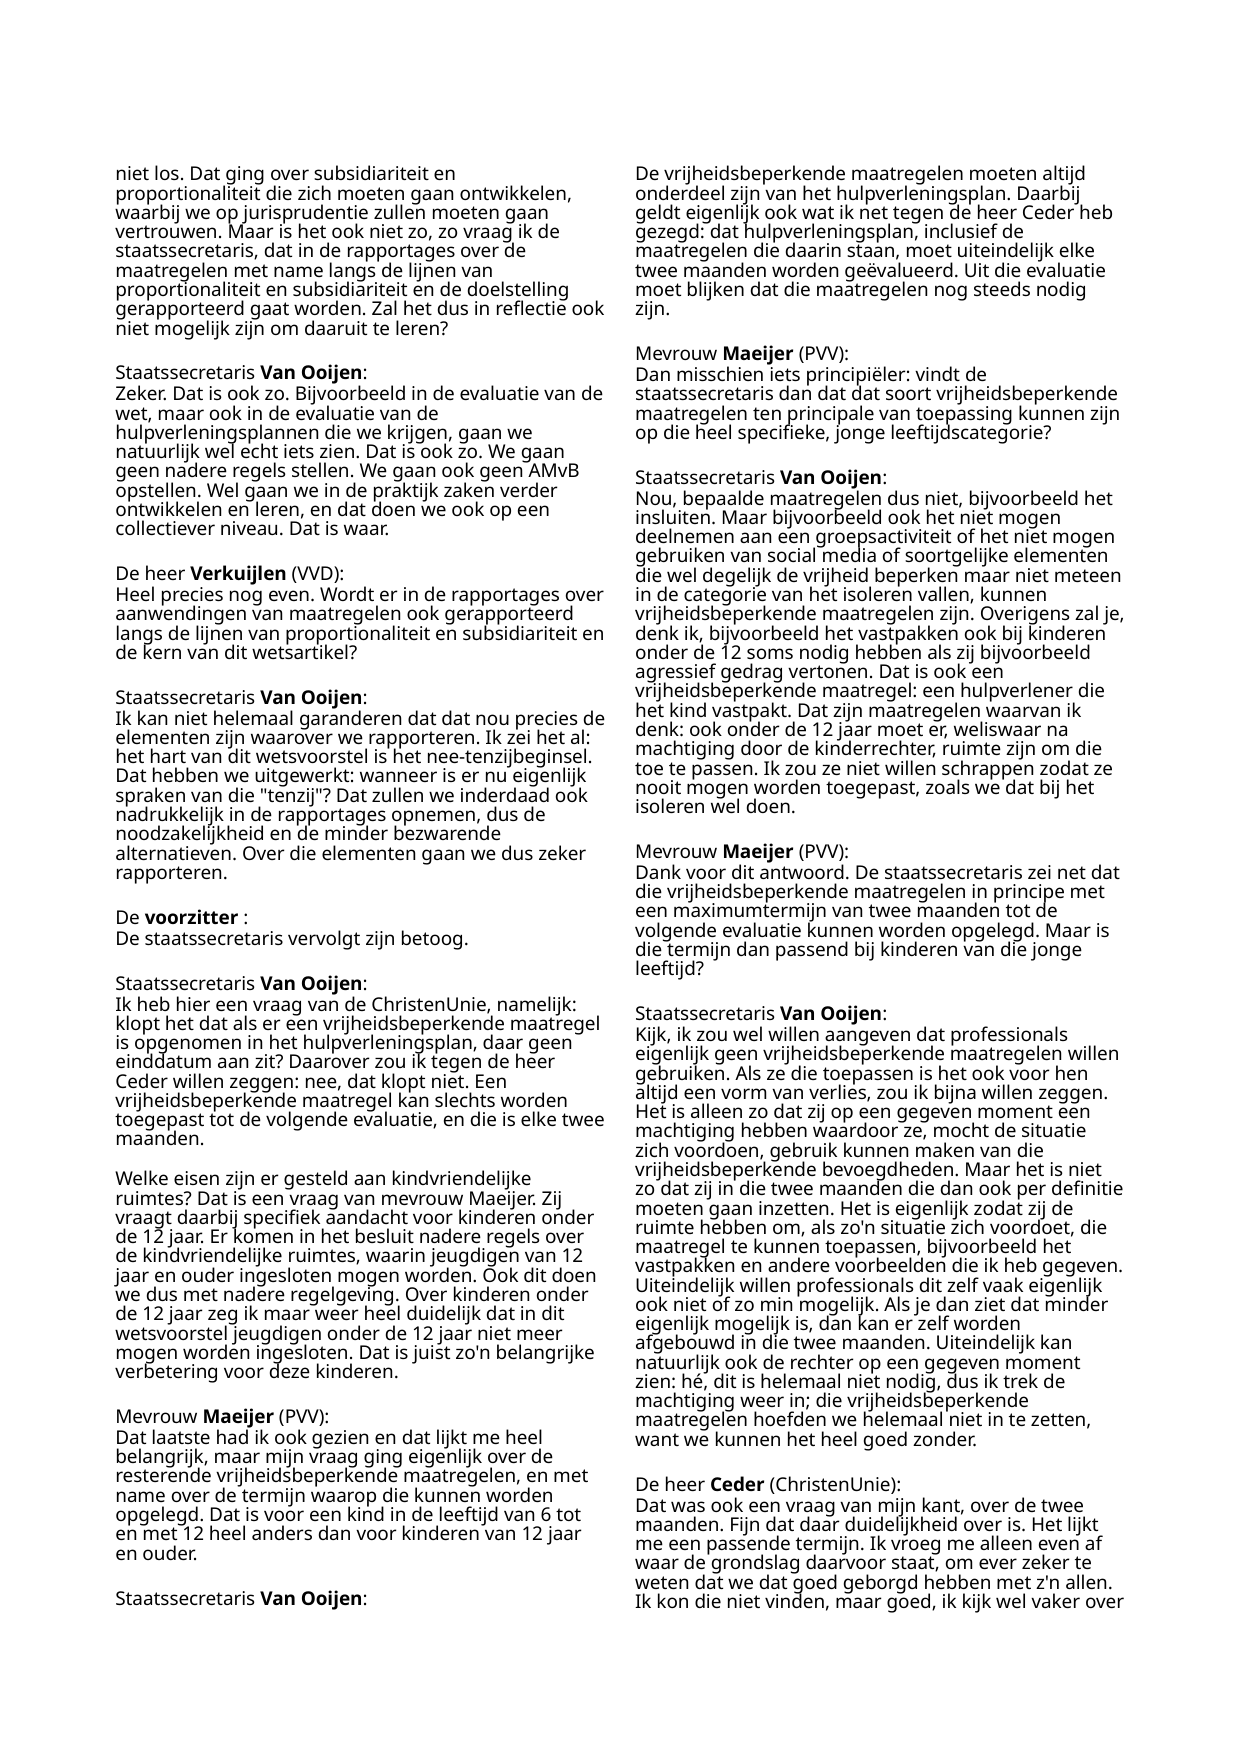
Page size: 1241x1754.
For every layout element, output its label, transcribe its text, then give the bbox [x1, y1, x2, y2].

text Dat laatste had ik ook gezien en dat lijkt me heel belangrijk, maar mijn vraag ging eigenlijk over de resterende vrijheidsbeperkende maatregelen, en met name over de termijn waarop die kunnen worden opgelegd. Dat is voor een kind in de leeftijd van 6 tot en met 12 heel anders dan voor kinderen van 12 jaar en ouder. [115, 1429, 605, 1564]
text Ik heb hier een vraag van de ChristenUnie, namelijk: klopt het dat als er een vrijheidsbeperkende maatregel is opgenomen in het hulpverleningsplan, daar geen einddatum aan zit? Daarover zou ik tegen de heer Ceder willen zeggen: nee, dat klopt niet. Een vrijheidsbeperkende maatregel kan slechts worden toegepast tot de volgende evaluatie, en die is elke twee maanden. [115, 996, 605, 1150]
text Dan misschien iets principiëler: vindt de staatssecretaris dan dat dat soort vrijheidsbeperkende maatregelen ten principale van toepassing kunnen zijn op die heel specifieke, jonge leeftijdscategorie? [635, 366, 1125, 443]
text Ik kan niet helemaal garanderen dat dat nou precies de elementen zijn waarover we rapporteren. Ik zei het al: het hart van dit wetsvoorstel is het nee-tenzijbeginsel. Dat hebben we uitgewerkt: wanneer is er nu eigenlijk spraken van die "tenzij"? Dat zullen we inderdaad ook nadrukkelijk in de rapportages opnemen, dus de noodzakelijkheid en de minder bezwarende alternatieven. Over die elementen gaan we dus zeker rapporteren. [115, 710, 605, 883]
text Staatssecretaris Van Ooijen: [115, 359, 605, 385]
text Staatssecretaris Van Ooijen: [115, 684, 605, 710]
text Welke eisen zijn er gesteld aan kindvriendelijke ruimtes? Dat is een vraag van mevrouw Maeijer. Zij vraagt daarbij specifiek aandacht voor kinderen onder de 12 jaar. Er komen in het besluit nadere regels over de kindvriendelijke ruimtes, waarin jeugdigen van 12 jaar en ouder ingesloten mogen worden. Ook dit doen we dus met nadere regelgeving. Over kinderen onder de 12 jaar zeg ik maar weer heel duidelijk dat in dit wetsvoorstel jeugdigen onder de 12 jaar niet meer mogen worden ingesloten. Dat is juist zo'n belangrijke verbetering voor deze kinderen. [115, 1170, 605, 1382]
text Mevrouw Maeijer (PVV): [635, 340, 1125, 366]
text De heer Ceder (ChristenUnie): [635, 1471, 1125, 1497]
text Kijk, ik zou wel willen aangeven dat professionals eigenlijk geen vrijheidsbeperkende maatregelen willen gebruiken. Als ze die toepassen is het ook voor hen altijd een vorm van verlies, zou ik bijna willen zeggen. Het is alleen zo dat zij op een gegeven moment een machtiging hebben waardoor ze, mocht de situatie zich voordoen, gebruik kunnen maken van die vrijheidsbeperkende bevoegdheden. Maar het is niet zo dat zij in die twee maanden die dan ook per definitie moeten gaan inzetten. Het is eigenlijk zodat zij de ruimte hebben om, als zo'n situatie zich voordoet, die maatregel te kunnen toepassen, bijvoorbeeld het vastpakken en andere voorbeelden die ik heb gegeven. Uiteindelijk willen professionals dit zelf vaak eigenlijk ook niet of zo min mogelijk. Als je dan ziet dat minder eigenlijk mogelijk is, dan kan er zelf worden afgebouwd in die twee maanden. Uiteindelijk kan natuurlijk ook de rechter op een gegeven moment zien: hé, dit is helemaal niet nodig, dus ik trek de machtiging weer in; die vrijheidsbeperkende maatregelen hoefden we helemaal niet in te zetten, want we kunnen het heel goed zonder. [635, 1026, 1125, 1450]
text Mevrouw Maeijer (PVV): [635, 838, 1125, 864]
text De heer Verkuijlen (VVD): [115, 560, 605, 586]
text Zeker. Dat is ook zo. Bijvoorbeeld in de evaluatie van de wet, maar ook in de evaluatie van de hulpverleningsplannen die we krijgen, gaan we natuurlijk wel echt iets zien. Dat is ook zo. We gaan geen nadere regels stellen. We gaan ook geen AMvB opstellen. Wel gaan we in de praktijk zaken verder ontwikkelen en leren, en dat doen we ook op een collectiever niveau. Dat is waar. [115, 385, 605, 539]
text Nou, bepaalde maatregelen dus niet, bijvoorbeeld het insluiten. Maar bijvoorbeeld ook het niet mogen deelnemen aan een groepsactiviteit of het niet mogen gebruiken van social media of soortgelijke elementen die wel degelijk de vrijheid beperken maar niet meteen in de categorie van het isoleren vallen, kunnen vrijheidsbeperkende maatregelen zijn. Overigens zal je, denk ik, bijvoorbeeld het vastpakken ook bij kinderen onder de 12 soms nodig hebben als zij bijvoorbeeld agressief gedrag vertonen. Dat is ook een vrijheidsbeperkende maatregel: een hulpverlener die het kind vastpakt. Dat zijn maatregelen waarvan ik denk: ook onder de 12 jaar moet er, weliswaar na machtiging door de kinderrechter, ruimte zijn om die toe te passen. Ik zou ze niet willen schrappen zodat ze nooit mogen worden toegepast, zoals we dat bij het isoleren wel doen. [635, 490, 1125, 817]
text Dank voor dit antwoord. De staatssecretaris zei net dat die vrijheidsbeperkende maatregelen in principe met een maximumtermijn van twee maanden tot de volgende evaluatie kunnen worden opgelegd. Maar is die termijn dan passend bij kinderen van die jonge leeftijd? [635, 864, 1125, 979]
text De vrijheidsbeperkende maatregelen moeten altijd onderdeel zijn van het hulpverleningsplan. Daarbij geldt eigenlijk ook wat ik net tegen de heer Ceder heb gezegd: dat hulpverleningsplan, inclusief de maatregelen die daarin staan, moet uiteindelijk elke twee maanden worden geëvalueerd. Uit die evaluatie moet blijken dat die maatregelen nog steeds nodig zijn. [635, 165, 1125, 319]
text niet los. Dat ging over subsidiariteit en proportionaliteit die zich moeten gaan ontwikkelen, waarbij we op jurisprudentie zullen moeten gaan vertrouwen. Maar is het ook niet zo, zo vraag ik de staatssecretaris, dat in de rapportages over de maatregelen met name langs de lijnen van proportionaliteit en subsidiariteit en de doelstelling gerapporteerd gaat worden. Zal het dus in reflectie ook niet mogelijk zijn om daaruit te leren? [115, 165, 605, 339]
text De voorzitter : [115, 904, 605, 930]
text De staatssecretaris vervolgt zijn betoog. [115, 930, 605, 949]
text Staatssecretaris Van Ooijen: [635, 1000, 1125, 1026]
text Staatssecretaris Van Ooijen: [115, 1585, 605, 1610]
text Heel precies nog even. Wordt er in de rapportages over aanwendingen van maatregelen ook gerapporteerd langs de lijnen van proportionaliteit en subsidiariteit en de kern van dit wetsartikel? [115, 586, 605, 663]
text Staatssecretaris Van Ooijen: [635, 464, 1125, 490]
text Mevrouw Maeijer (PVV): [115, 1403, 605, 1429]
text Staatssecretaris Van Ooijen: [115, 970, 605, 996]
text Dat was ook een vraag van mijn kant, over de twee maanden. Fijn dat daar duidelijkheid over is. Het lijkt me een passende termijn. Ik vroeg me alleen even af waar de grondslag daarvoor staat, om ever zeker te weten dat we dat goed geborgd hebben met z'n allen. Ik kon die niet vinden, maar goed, ik kijk wel vaker over [635, 1497, 1125, 1612]
